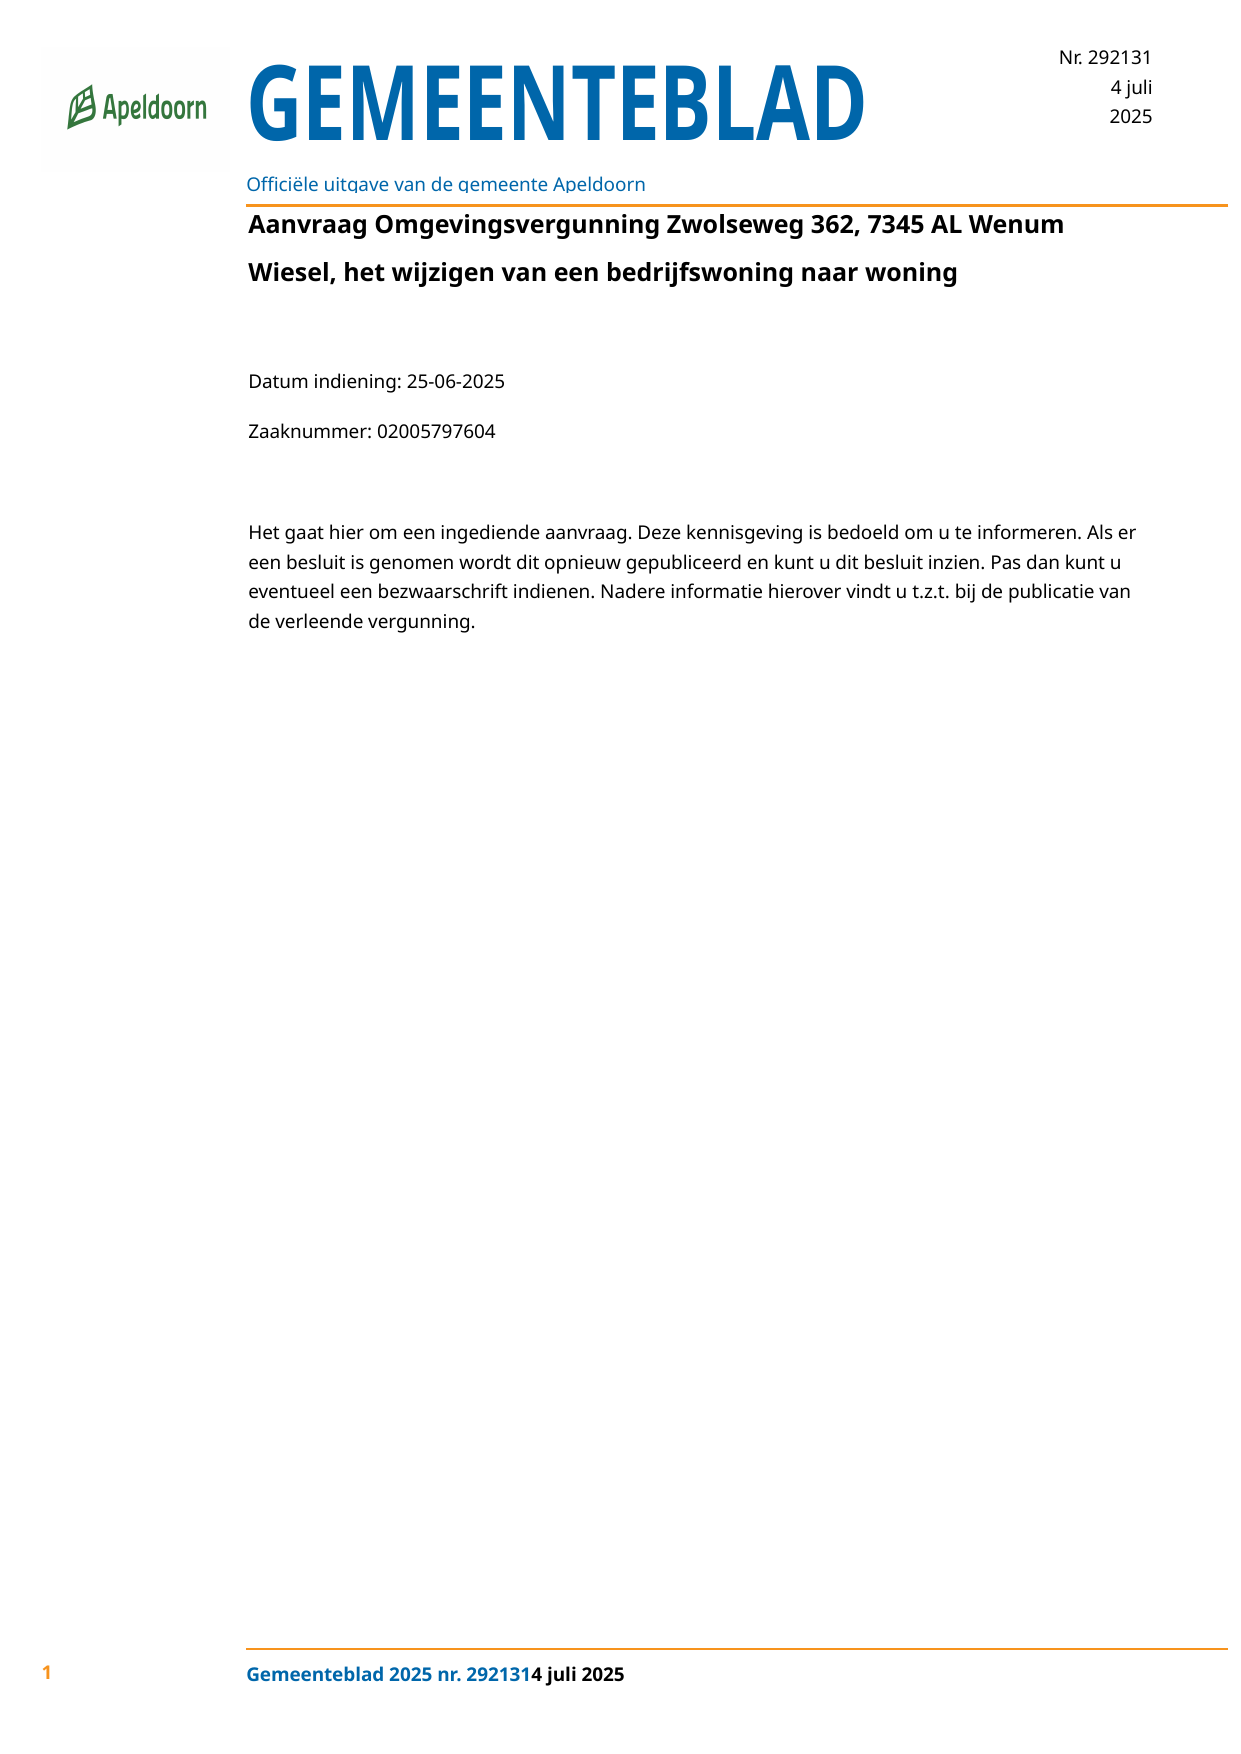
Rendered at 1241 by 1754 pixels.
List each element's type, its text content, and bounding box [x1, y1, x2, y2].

text Datum indiening: 25-06-2025 [248, 368, 1152, 394]
text Het gaat hier om een ingediende aanvraag. Deze kennisgeving is bedoeld om u te informeren. Als er een besluit is genomen wordt dit opnieuw gepubliceerd en kunt u dit besluit inzien. Pas dan kunt u eventueel een bezwaarschrift indienen. Nadere informatie hierover vindt u t.z.t. bij de publicatie van de verleende vergunning. [248, 519, 1152, 634]
text Aanvraag Omgevingsvergunning Zwolseweg 362, 7345 AL Wenum Wiesel, het wijzigen van een bedrijfswoning naar woning [248, 207, 1152, 288]
picture [41, 47, 231, 172]
text Zaaknummer: 02005797604 [248, 419, 1152, 444]
